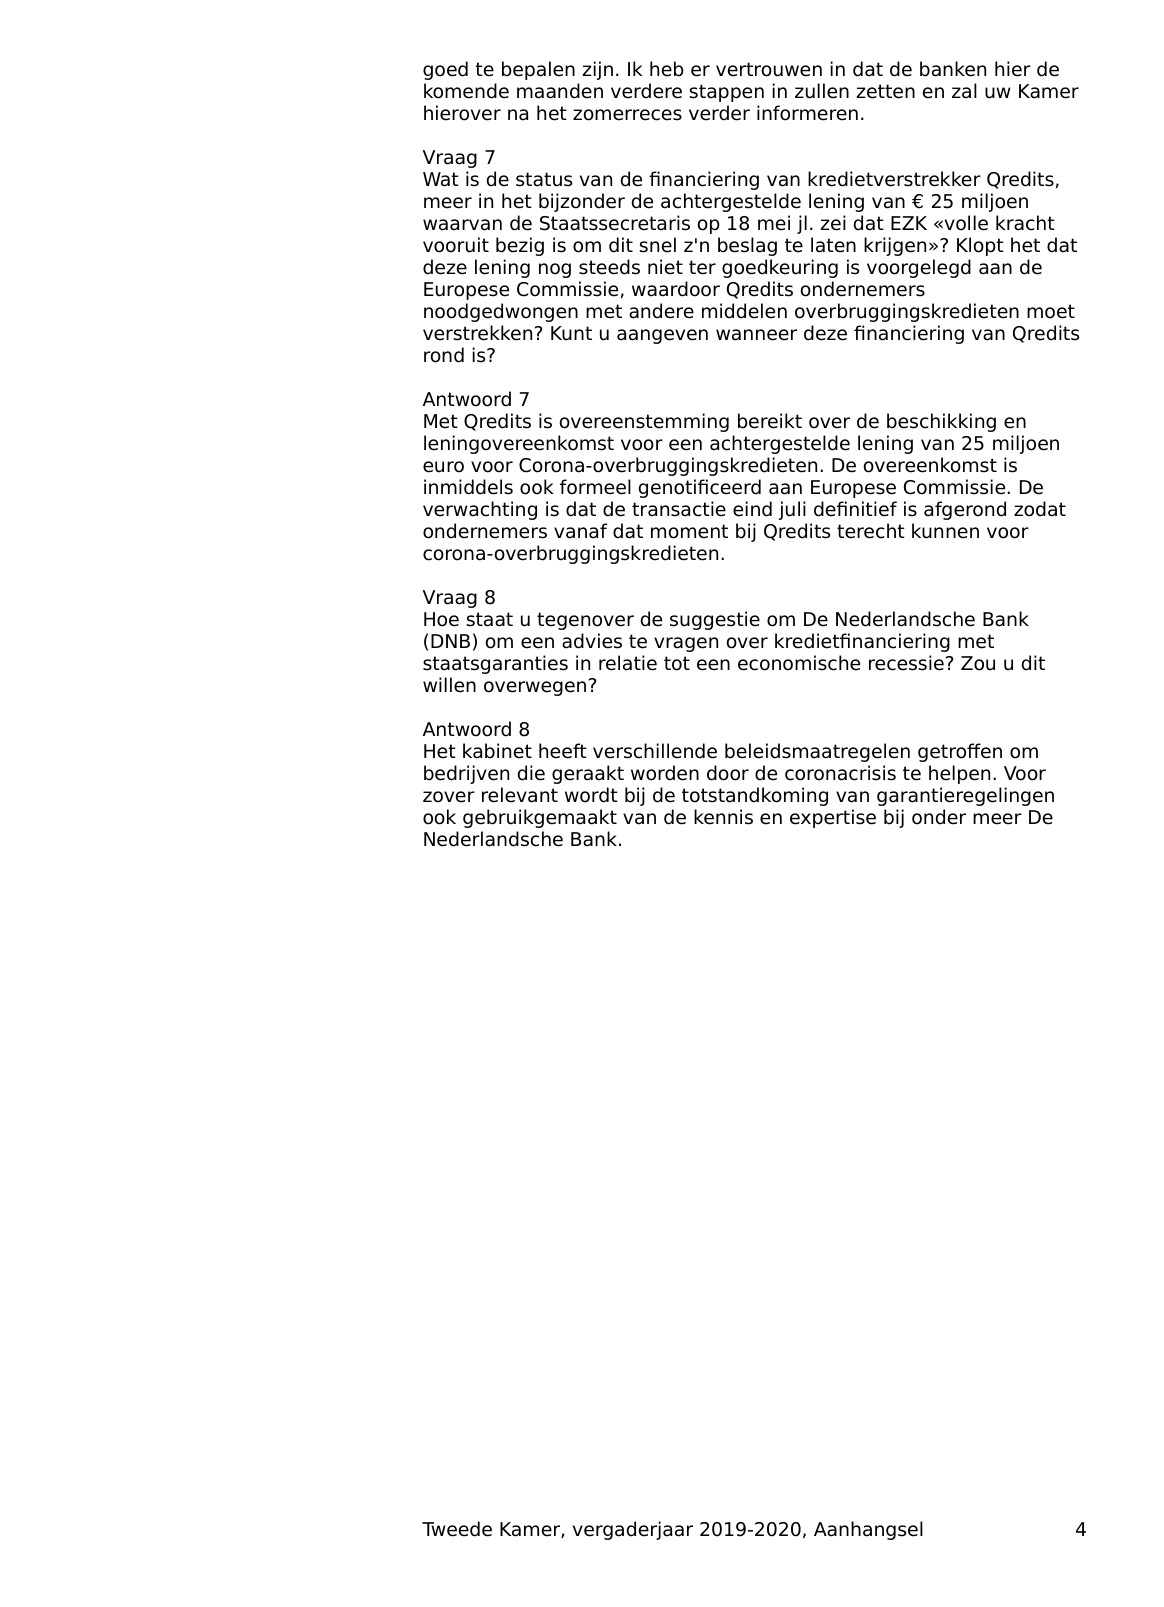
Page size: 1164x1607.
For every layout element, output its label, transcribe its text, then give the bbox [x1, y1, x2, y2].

text Vraag 7 [422, 147, 1087, 169]
text goed te bepalen zijn. Ik heb er vertrouwen in dat de banken hier de komende maanden verdere stappen in zullen zetten en zal uw Kamer hierover na het zomerreces verder informeren. [422, 59, 1087, 125]
text Hoe staat u tegenover de suggestie om De Nederlandsche Bank (DNB) om een advies te vragen over kredietfinanciering met staatsgaranties in relatie tot een economische recessie? Zou u dit willen overwegen? [422, 609, 1087, 697]
text Antwoord 7 [422, 389, 1087, 411]
text Wat is de status van de financiering van kredietverstrekker Qredits, meer in het bijzonder de achtergestelde lening van € 25 miljoen waarvan de Staatssecretaris op 18 mei jl. zei dat EZK «volle kracht vooruit bezig is om dit snel z'n beslag te laten krijgen»? Klopt het dat deze lening nog steeds niet ter goedkeuring is voorgelegd aan de Europese Commissie, waardoor Qredits ondernemers noodgedwongen met andere middelen overbruggingskredieten moet verstrekken? Kunt u aangeven wanneer deze financiering van Qredits rond is? [422, 169, 1087, 367]
text Antwoord 8 [422, 719, 1087, 741]
text Met Qredits is overeenstemming bereikt over de beschikking en leningovereenkomst voor een achtergestelde lening van 25 miljoen euro voor Corona-overbruggingskredieten. De overeenkomst is inmiddels ook formeel genotificeerd aan Europese Commissie. De verwachting is dat de transactie eind juli definitief is afgerond zodat ondernemers vanaf dat moment bij Qredits terecht kunnen voor corona-overbruggingskredieten. [422, 411, 1087, 565]
text Vraag 8 [422, 587, 1087, 609]
text Het kabinet heeft verschillende beleidsmaatregelen getroffen om bedrijven die geraakt worden door de coronacrisis te helpen. Voor zover relevant wordt bij de totstandkoming van garantieregelingen ook gebruikgemaakt van de kennis en expertise bij onder meer De Nederlandsche Bank. [422, 741, 1087, 851]
